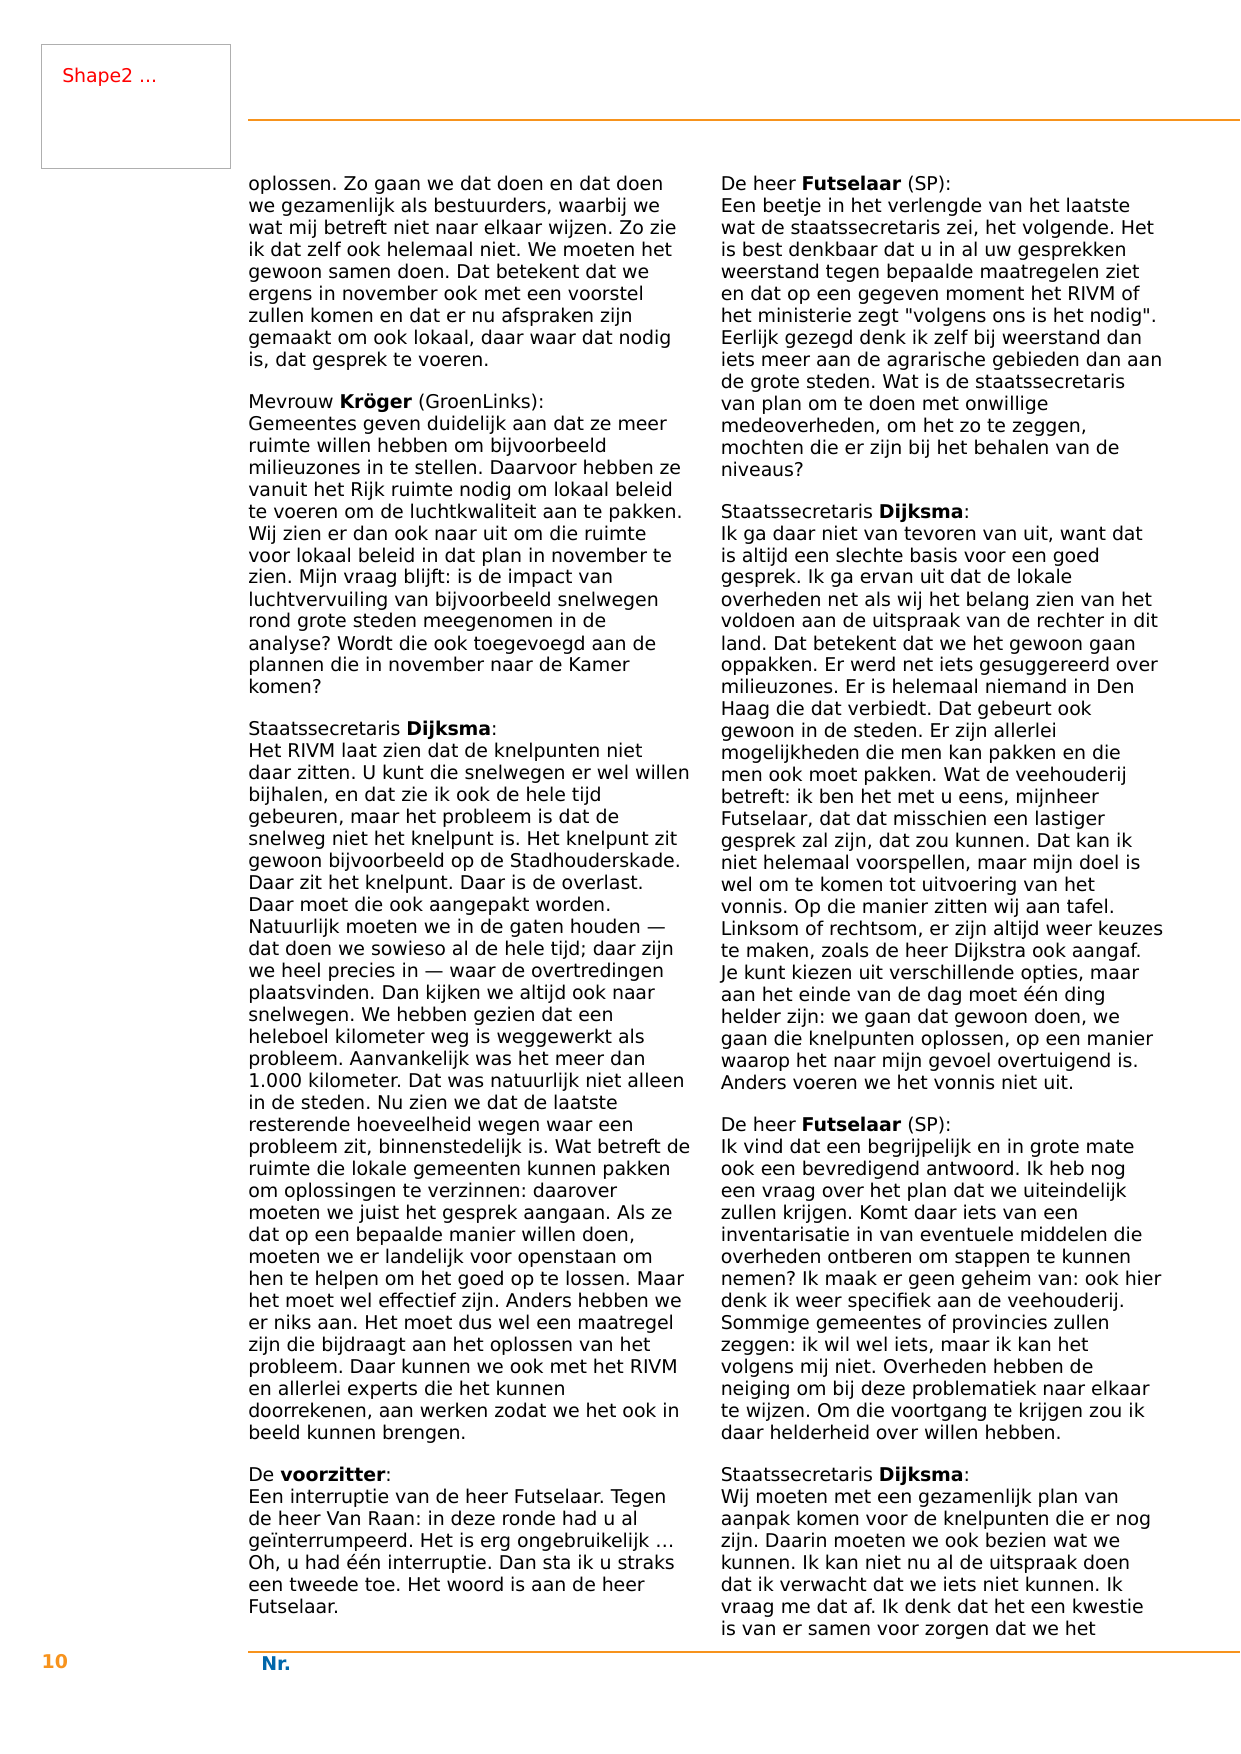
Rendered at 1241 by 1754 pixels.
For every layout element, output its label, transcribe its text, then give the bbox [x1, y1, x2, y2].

text Ik vind dat een begrijpelijk en in grote mate ook een bevredigend antwoord. Ik heb nog een vraag over het plan dat we uiteindelijk zullen krijgen. Komt daar iets van een inventarisatie in van eventuele middelen die overheden ontberen om stappen te kunnen nemen? Ik maak er geen geheim van: ook hier denk ik weer specifiek aan de veehouderij. Sommige gemeentes of provincies zullen zeggen: ik wil wel iets, maar ik kan het volgens mij niet. Overheden hebben de neiging om bij deze problematiek naar elkaar te wijzen. Om die voortgang te krijgen zou ik daar helderheid over willen hebben. [721, 1136, 1163, 1444]
text Staatssecretaris Dijksma: [248, 718, 691, 740]
text De heer Futselaar (SP): [721, 1114, 1163, 1136]
text Het RIVM laat zien dat de knelpunten niet daar zitten. U kunt die snelwegen er wel willen bijhalen, en dat zie ik ook de hele tijd gebeuren, maar het probleem is dat de snelweg niet het knelpunt is. Het knelpunt zit gewoon bijvoorbeeld op de Stadhouderskade. Daar zit het knelpunt. Daar is de overlast. Daar moet die ook aangepakt worden. Natuurlijk moeten we in de gaten houden — dat doen we sowieso al de hele tijd; daar zijn we heel precies in — waar de overtredingen plaatsvinden. Dan kijken we altijd ook naar snelwegen. We hebben gezien dat een heleboel kilometer weg is weggewerkt als probleem. Aanvankelijk was het meer dan 1.000 kilometer. Dat was natuurlijk niet alleen in de steden. Nu zien we dat de laatste resterende hoeveelheid wegen waar een probleem zit, binnenstedelijk is. Wat betreft de ruimte die lokale gemeenten kunnen pakken om oplossingen te verzinnen: daarover moeten we juist het gesprek aangaan. Als ze dat op een bepaalde manier willen doen, moeten we er landelijk voor openstaan om hen te helpen om het goed op te lossen. Maar het moet wel effectief zijn. Anders hebben we er niks aan. Het moet dus wel een maatregel zijn die bijdraagt aan het oplossen van het probleem. Daar kunnen we ook met het RIVM en allerlei experts die het kunnen doorrekenen, aan werken zodat we het ook in beeld kunnen brengen. [248, 740, 691, 1444]
text oplossen. Zo gaan we dat doen en dat doen we gezamenlijk als bestuurders, waarbij we wat mij betreft niet naar elkaar wijzen. Zo zie ik dat zelf ook helemaal niet. We moeten het gewoon samen doen. Dat betekent dat we ergens in november ook met een voorstel zullen komen en dat er nu afspraken zijn gemaakt om ook lokaal, daar waar dat nodig is, dat gesprek te voeren. [248, 173, 691, 371]
text De voorzitter: [248, 1464, 691, 1486]
text Wij moeten met een gezamenlijk plan van aanpak komen voor de knelpunten die er nog zijn. Daarin moeten we ook bezien wat we kunnen. Ik kan niet nu al de uitspraak doen dat ik verwacht dat we iets niet kunnen. Ik vraag me dat af. Ik denk dat het een kwestie is van er samen voor zorgen dat we het [721, 1486, 1163, 1639]
text Ik ga daar niet van tevoren van uit, want dat is altijd een slechte basis voor een goed gesprek. Ik ga ervan uit dat de lokale overheden net als wij het belang zien van het voldoen aan de uitspraak van de rechter in dit land. Dat betekent dat we het gewoon gaan oppakken. Er werd net iets gesuggereerd over milieuzones. Er is helemaal niemand in Den Haag die dat verbiedt. Dat gebeurt ook gewoon in de steden. Er zijn allerlei mogelijkheden die men kan pakken en die men ook moet pakken. Wat de veehouderij betreft: ik ben het met u eens, mijnheer Futselaar, dat dat misschien een lastiger gesprek zal zijn, dat zou kunnen. Dat kan ik niet helemaal voorspellen, maar mijn doel is wel om te komen tot uitvoering van het vonnis. Op die manier zitten wij aan tafel. Linksom of rechtsom, er zijn altijd weer keuzes te maken, zoals de heer Dijkstra ook aangaf. Je kunt kiezen uit verschillende opties, maar aan het einde van de dag moet één ding helder zijn: we gaan dat gewoon doen, we gaan die knelpunten oplossen, op een manier waarop het naar mijn gevoel overtuigend is. Anders voeren we het vonnis niet uit. [721, 522, 1163, 1094]
text Staatssecretaris Dijksma: [721, 501, 1163, 522]
text De heer Futselaar (SP): [721, 173, 1163, 195]
text Staatssecretaris Dijksma: [721, 1464, 1163, 1486]
text Een beetje in het verlengde van het laatste wat de staatssecretaris zei, het volgende. Het is best denkbaar dat u in al uw gesprekken weerstand tegen bepaalde maatregelen ziet en dat op een gegeven moment het RIVM of het ministerie zegt "volgens ons is het nodig". Eerlijk gezegd denk ik zelf bij weerstand dan iets meer aan de agrarische gebieden dan aan de grote steden. Wat is de staatssecretaris van plan om te doen met onwillige medeoverheden, om het zo te zeggen, mochten die er zijn bij het behalen van de niveaus? [721, 195, 1163, 481]
text Een interruptie van de heer Futselaar. Tegen de heer Van Raan: in deze ronde had u al geïnterrumpeerd. Het is erg ongebruikelijk … Oh, u had één interruptie. Dan sta ik u straks een tweede toe. Het woord is aan de heer Futselaar. [248, 1486, 691, 1617]
text Mevrouw Kröger (GroenLinks): [248, 391, 691, 413]
text Gemeentes geven duidelijk aan dat ze meer ruimte willen hebben om bijvoorbeeld milieuzones in te stellen. Daarvoor hebben ze vanuit het Rijk ruimte nodig om lokaal beleid te voeren om de luchtkwaliteit aan te pakken. Wij zien er dan ook naar uit om die ruimte voor lokaal beleid in dat plan in november te zien. Mijn vraag blijft: is de impact van luchtvervuiling van bijvoorbeeld snelwegen rond grote steden meegenomen in de analyse? Wordt die ook toegevoegd aan de plannen die in november naar de Kamer komen? [248, 413, 691, 698]
